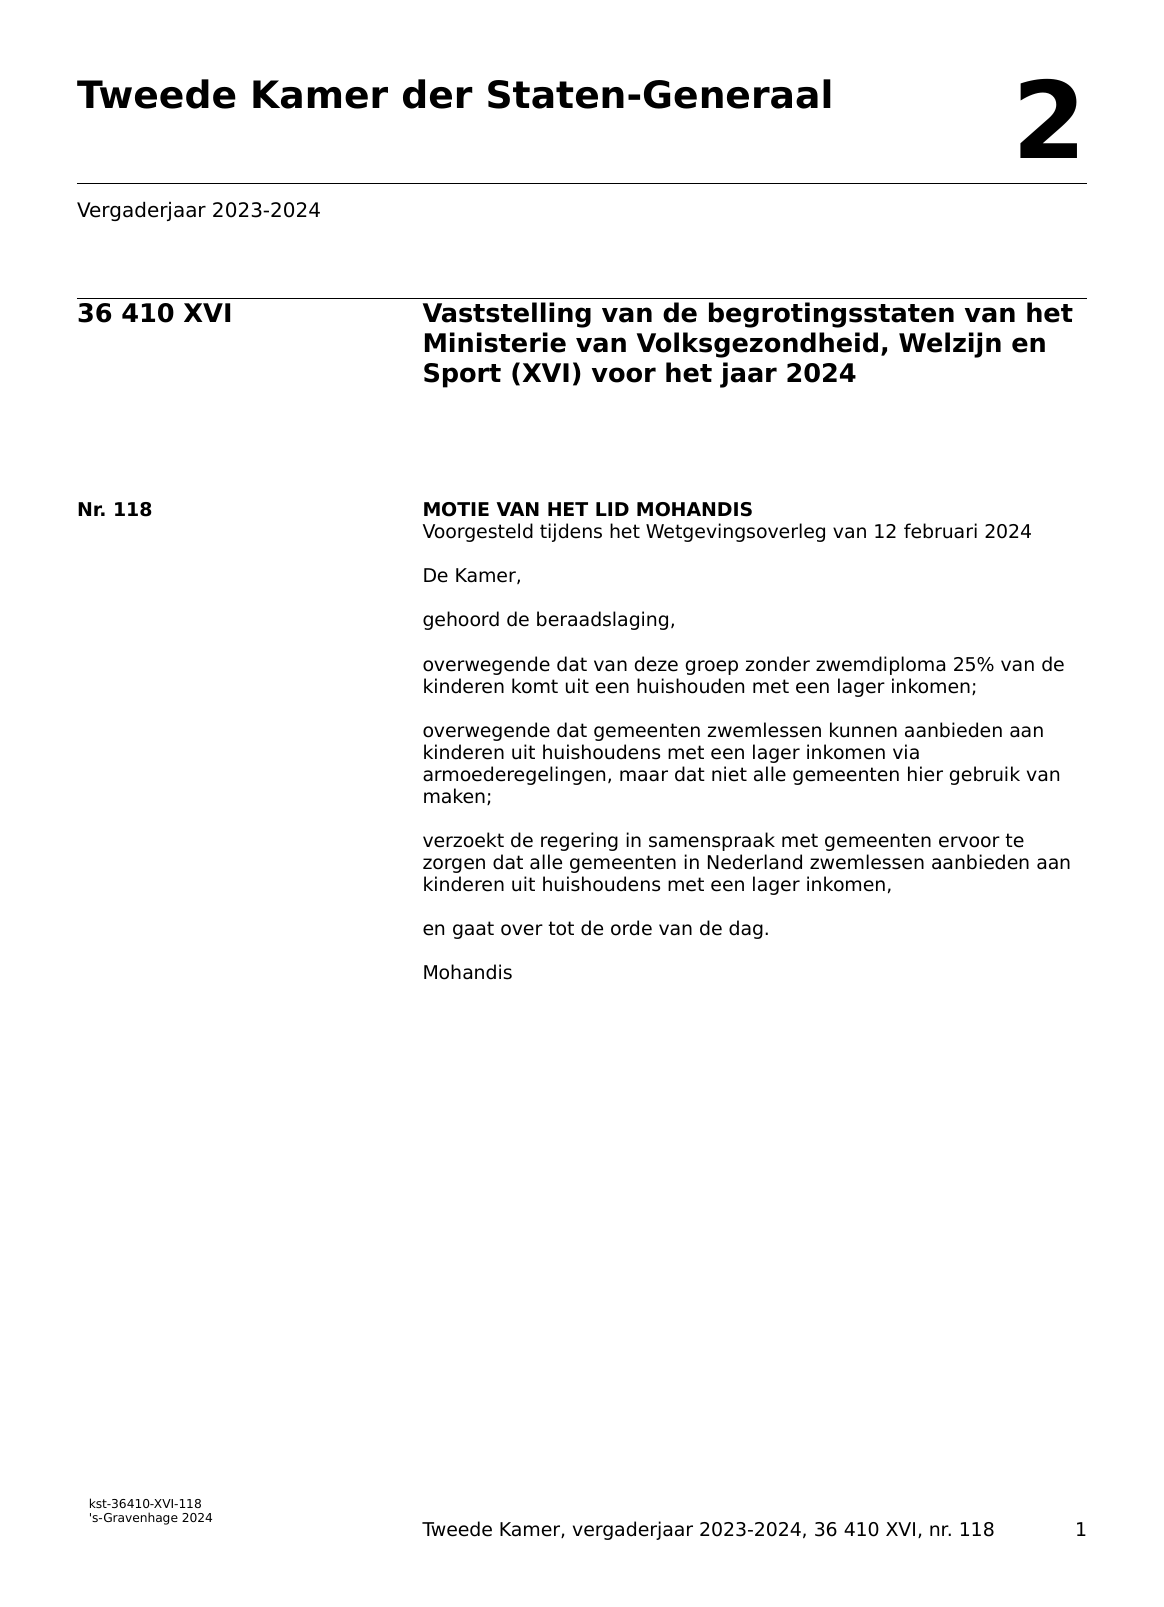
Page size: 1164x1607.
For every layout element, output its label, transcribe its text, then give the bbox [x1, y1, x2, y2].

text verzoekt de regering in samenspraak met gemeenten ervoor te zorgen dat alle gemeenten in Nederland zwemlessen aanbieden aan kinderen uit huishoudens met een lager inkomen, [422, 830, 1087, 896]
subtitle 36 410 XVI Vaststelling van de begrotingsstaten van het Ministerie van Volksgezondheid, Welzijn en Sport (XVI) voor het jaar 2024 [77, 299, 1087, 388]
text gehoord de beraadslaging, [422, 609, 1087, 631]
table_header Tweede Kamer der Staten-Generaal [77, 59, 886, 183]
text overwegende dat gemeenten zwemlessen kunnen aanbieden aan kinderen uit huishoudens met een lager inkomen via armoederegelingen, maar dat niet alle gemeenten hier gebruik van maken; [422, 720, 1087, 808]
text 's-Gravenhage 2024 [88, 1511, 323, 1525]
text Voorgesteld tijdens het Wetgevingsoverleg van 12 februari 2024 [422, 521, 1087, 543]
text kst-36410-XVI-118 [88, 1497, 323, 1511]
text De Kamer, [422, 565, 1087, 587]
table_cell Vergaderjaar 2023-2024 [77, 184, 1087, 298]
text Mohandis [422, 962, 1087, 984]
text en gaat over tot de orde van de dag. [422, 918, 1087, 940]
subtitle Nr. 118 MOTIE VAN HET LID MOHANDIS [77, 499, 1087, 521]
text overwegende dat van deze groep zonder zwemdiploma 25% van de kinderen komt uit een huishouden met een lager inkomen; [422, 653, 1087, 697]
table_header 2 [886, 59, 1087, 183]
